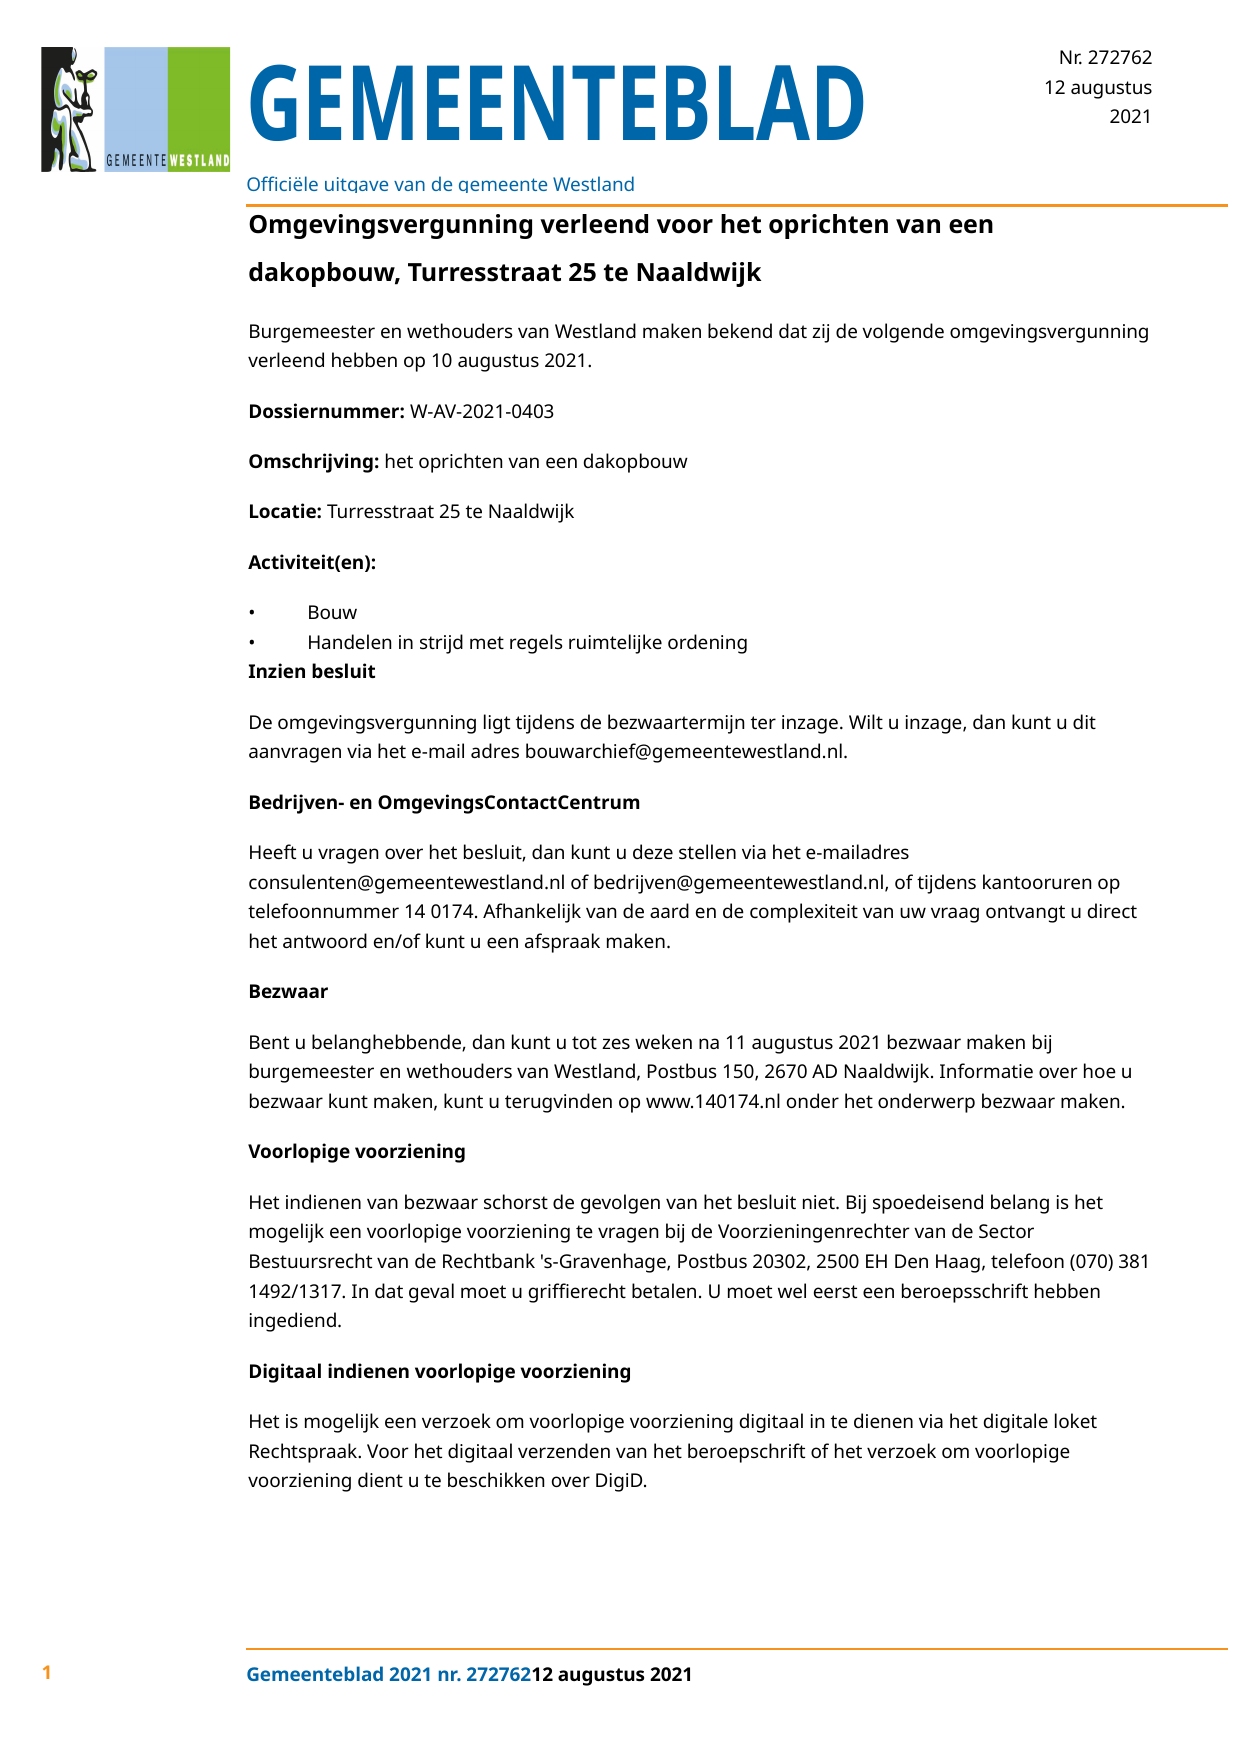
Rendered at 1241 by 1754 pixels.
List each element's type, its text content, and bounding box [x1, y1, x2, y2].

text Bedrijven- en OmgevingsContactCentrum [248, 789, 1152, 815]
text Het is mogelijk een verzoek om voorlopige voorziening digitaal in te dienen via het digitale loket Rechtspraak. Voor het digitaal verzenden van het beroepschrift of het verzoek om voorlopige voorziening dient u te beschikken over DigiD. [248, 1408, 1152, 1493]
text Bezwaar [248, 979, 1152, 1004]
text Burgemeester en wethouders van Westland maken bekend dat zij de volgende omgevingsvergunning verleend hebben op 10 augustus 2021. [248, 318, 1152, 373]
text Bent u belanghebbende, dan kunt u tot zes weken na 11 augustus 2021 bezwaar maken bij burgemeester en wethouders van Westland, Postbus 150, 2670 AD Naaldwijk. Informatie over hoe u bezwaar kunt maken, kunt u terugvinden op www.140174.nl onder het onderwerp bezwaar maken. [248, 1029, 1152, 1114]
text Voorlopige voorziening [248, 1139, 1152, 1164]
picture [41, 47, 231, 172]
text Digitaal indienen voorlopige voorziening [248, 1358, 1152, 1384]
text Omgevingsvergunning verleend voor het oprichten van een dakopbouw, Turresstraat 25 te Naaldwijk [248, 207, 1152, 288]
text Heeft u vragen over het besluit, dan kunt u deze stellen via het e-mailadres consulenten@gemeentewestland.nl of bedrijven@gemeentewestland.nl, of tijdens kantooruren op telefoonnummer 14 0174. Afhankelijk van de aard en de complexiteit van uw vraag ontvangt u direct het antwoord en/of kunt u een afspraak maken. [248, 839, 1152, 954]
text Locatie: Turresstraat 25 te Naaldwijk [248, 499, 1152, 524]
text Activiteit(en): [248, 549, 1152, 575]
text Het indienen van bezwaar schorst de gevolgen van het besluit niet. Bij spoedeisend belang is het mogelijk een voorlopige voorziening te vragen bij de Voorzieningenrechter van de Sector Bestuursrecht van de Rechtbank 's-Gravenhage, Postbus 20302, 2500 EH Den Haag, telefoon (070) 381 1492/1317. In dat geval moet u griffierecht betalen. U moet wel eerst een beroepsschrift hebben ingediend. [248, 1189, 1152, 1333]
list Handelen in strijd met regels ruimtelijke ordening [248, 629, 1152, 655]
list Bouw [248, 599, 1152, 625]
text Dossiernummer: W-AV-2021-0403 [248, 398, 1152, 424]
text Inzien besluit [248, 659, 1152, 684]
text De omgevingsvergunning ligt tijdens de bezwaartermijn ter inzage. Wilt u inzage, dan kunt u dit aanvragen via het e-mail adres bouwarchief@gemeentewestland.nl. [248, 709, 1152, 764]
text Omschrijving: het oprichten van een dakopbouw [248, 448, 1152, 474]
